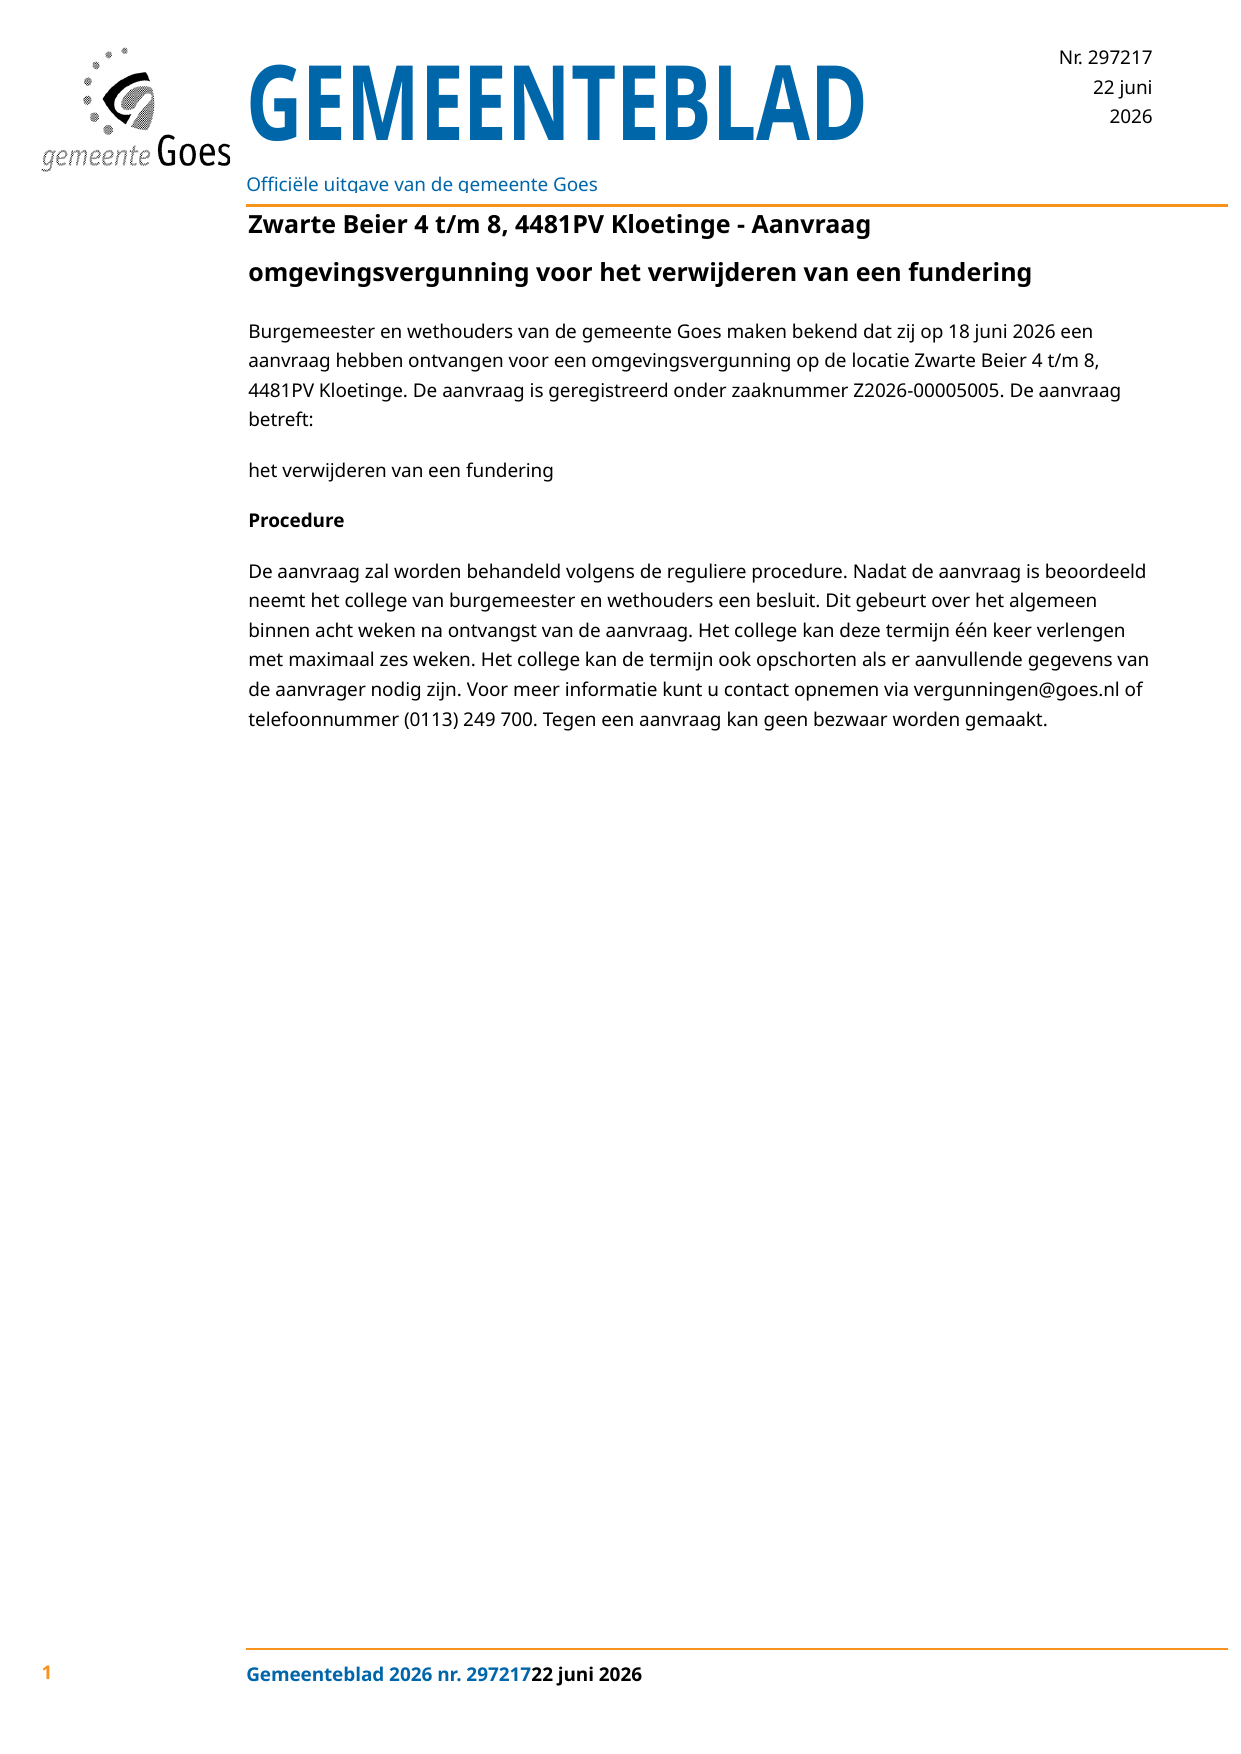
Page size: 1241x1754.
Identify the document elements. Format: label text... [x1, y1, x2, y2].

text De aanvraag zal worden behandeld volgens de reguliere procedure. Nadat de aanvraag is beoordeeld neemt het college van burgemeester en wethouders een besluit. Dit gebeurt over het algemeen binnen acht weken na ontvangst van de aanvraag. Het college kan deze termijn één keer verlengen met maximaal zes weken. Het college kan de termijn ook opschorten als er aanvullende gegevens van de aanvrager nodig zijn. Voor meer informatie kunt u contact opnemen via vergunningen@goes.nl of telefoonnummer (0113) 249 700. Tegen een aanvraag kan geen bezwaar worden gemaakt. [248, 558, 1152, 732]
text Burgemeester en wethouders van de gemeente Goes maken bekend dat zij op 18 juni 2026 een aanvraag hebben ontvangen voor een omgevingsvergunning op de locatie Zwarte Beier 4 t/m 8, 4481PV Kloetinge. De aanvraag is geregistreerd onder zaaknummer Z2026-00005005. De aanvraag betreft: [248, 318, 1152, 432]
picture [41, 47, 231, 172]
text Procedure [248, 507, 1152, 533]
text het verwijderen van een fundering [248, 457, 1152, 483]
text Zwarte Beier 4 t/m 8, 4481PV Kloetinge - Aanvraag omgevingsvergunning voor het verwijderen van een fundering [248, 207, 1152, 288]
